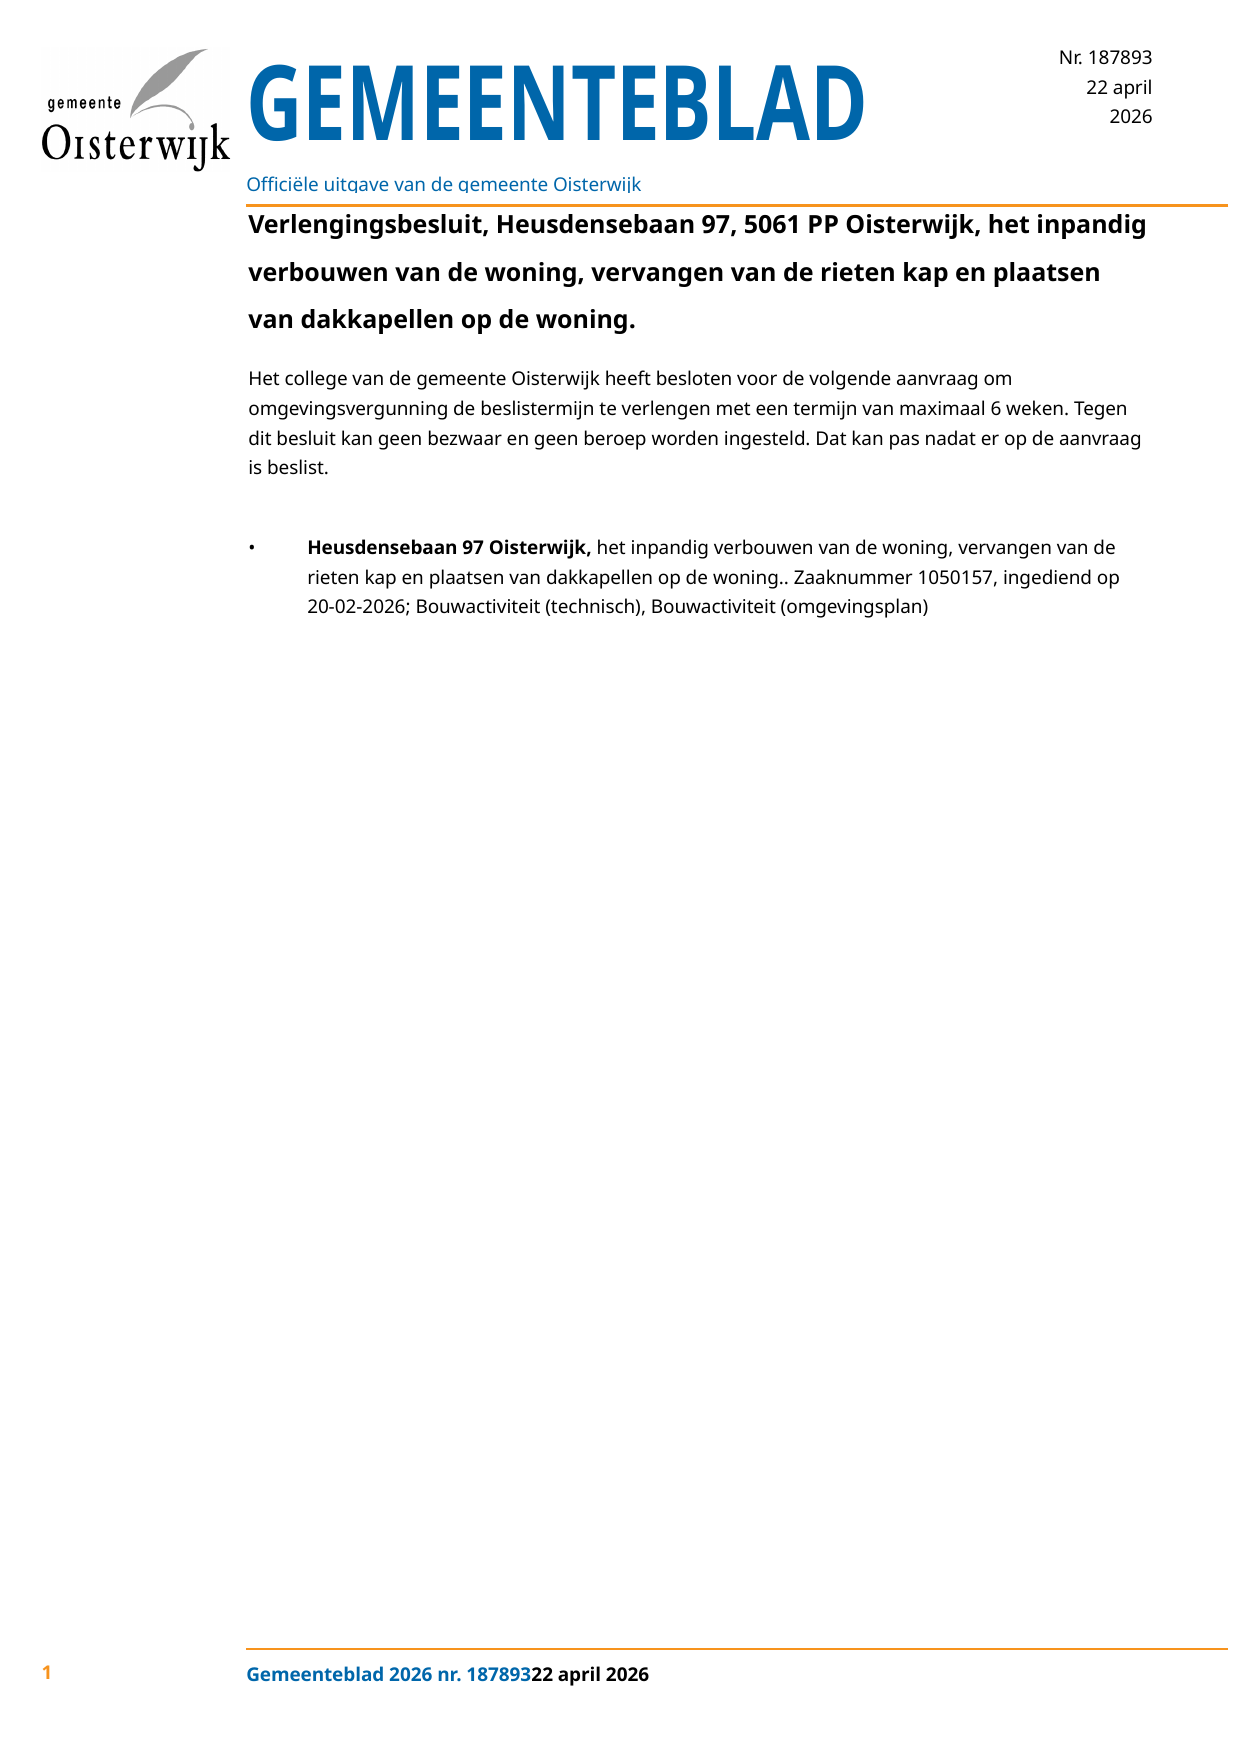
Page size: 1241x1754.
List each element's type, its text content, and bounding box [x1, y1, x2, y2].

text Verlengingsbesluit, Heusdensebaan 97, 5061 PP Oisterwijk, het inpandig verbouwen van de woning, vervangen van de rieten kap en plaatsen van dakkapellen op de woning. [248, 207, 1152, 336]
list Heusdensebaan 97 Oisterwijk, het inpandig verbouwen van de woning, vervangen van de rieten kap en plaatsen van dakkapellen op de woning.. Zaaknummer 1050157, ingediend op 20-02-2026; Bouwactiviteit (technisch), Bouwactiviteit (omgevingsplan) [248, 534, 1152, 619]
picture [41, 47, 231, 172]
text Het college van de gemeente Oisterwijk heeft besloten voor de volgende aanvraag om omgevingsvergunning de beslistermijn te verlengen met een termijn van maximaal 6 weken. Tegen dit besluit kan geen bezwaar en geen beroep worden ingesteld. Dat kan pas nadat er op de aanvraag is beslist. [248, 366, 1152, 480]
